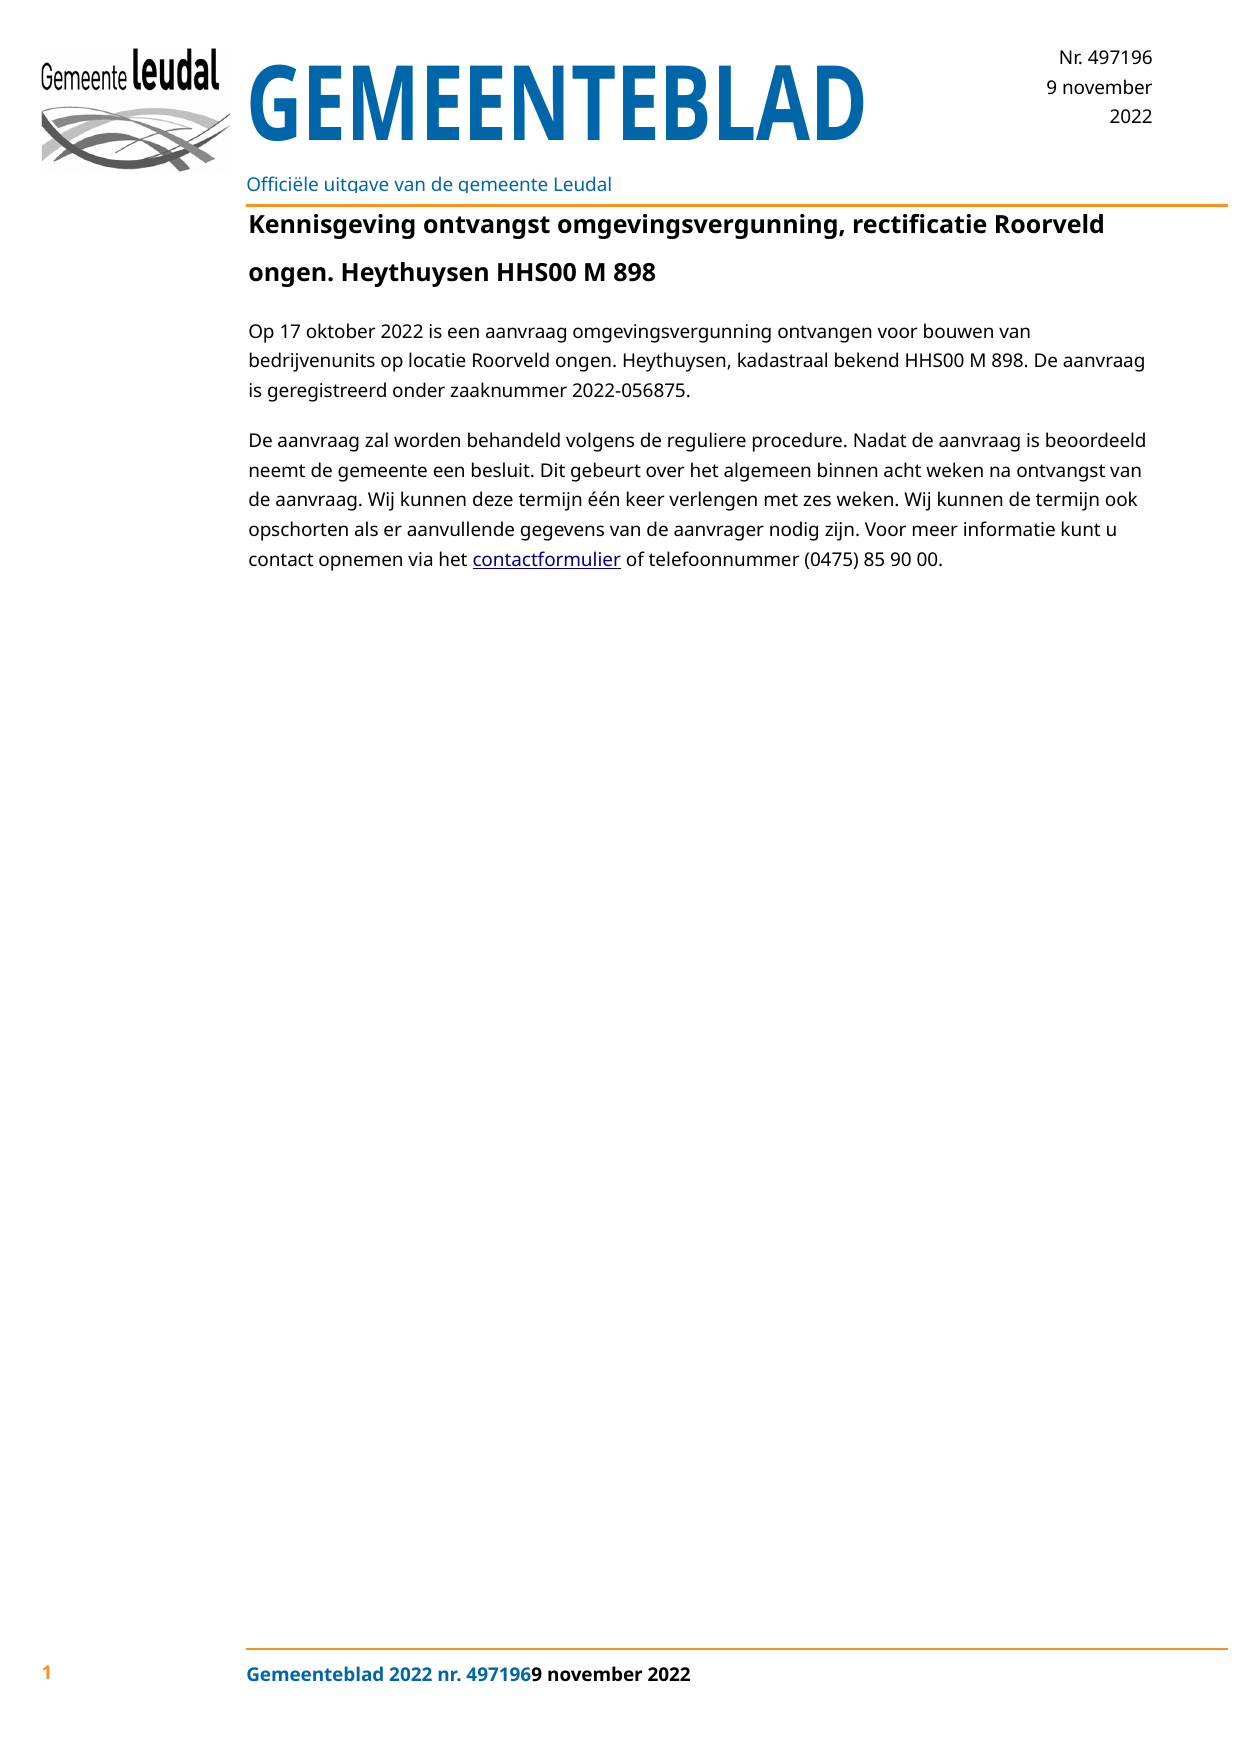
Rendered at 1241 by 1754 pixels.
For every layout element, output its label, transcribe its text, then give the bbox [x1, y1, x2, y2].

text Kennisgeving ontvangst omgevingsvergunning, rectificatie Roorveld ongen. Heythuysen HHS00 M 898 [248, 207, 1152, 288]
picture [41, 47, 231, 172]
text De aanvraag zal worden behandeld volgens de reguliere procedure. Nadat de aanvraag is beoordeeld neemt de gemeente een besluit. Dit gebeurt over het algemeen binnen acht weken na ontvangst van de aanvraag. Wij kunnen deze termijn één keer verlengen met zes weken. Wij kunnen de termijn ook opschorten als er aanvullende gegevens van de aanvrager nodig zijn. Voor meer informatie kunt u contact opnemen via het contactformulier of telefoonnummer (0475) 85 90 00. [248, 427, 1152, 572]
text Op 17 oktober 2022 is een aanvraag omgevingsvergunning ontvangen voor bouwen van bedrijvenunits op locatie Roorveld ongen. Heythuysen, kadastraal bekend HHS00 M 898. De aanvraag is geregistreerd onder zaaknummer 2022-056875. [248, 318, 1152, 403]
